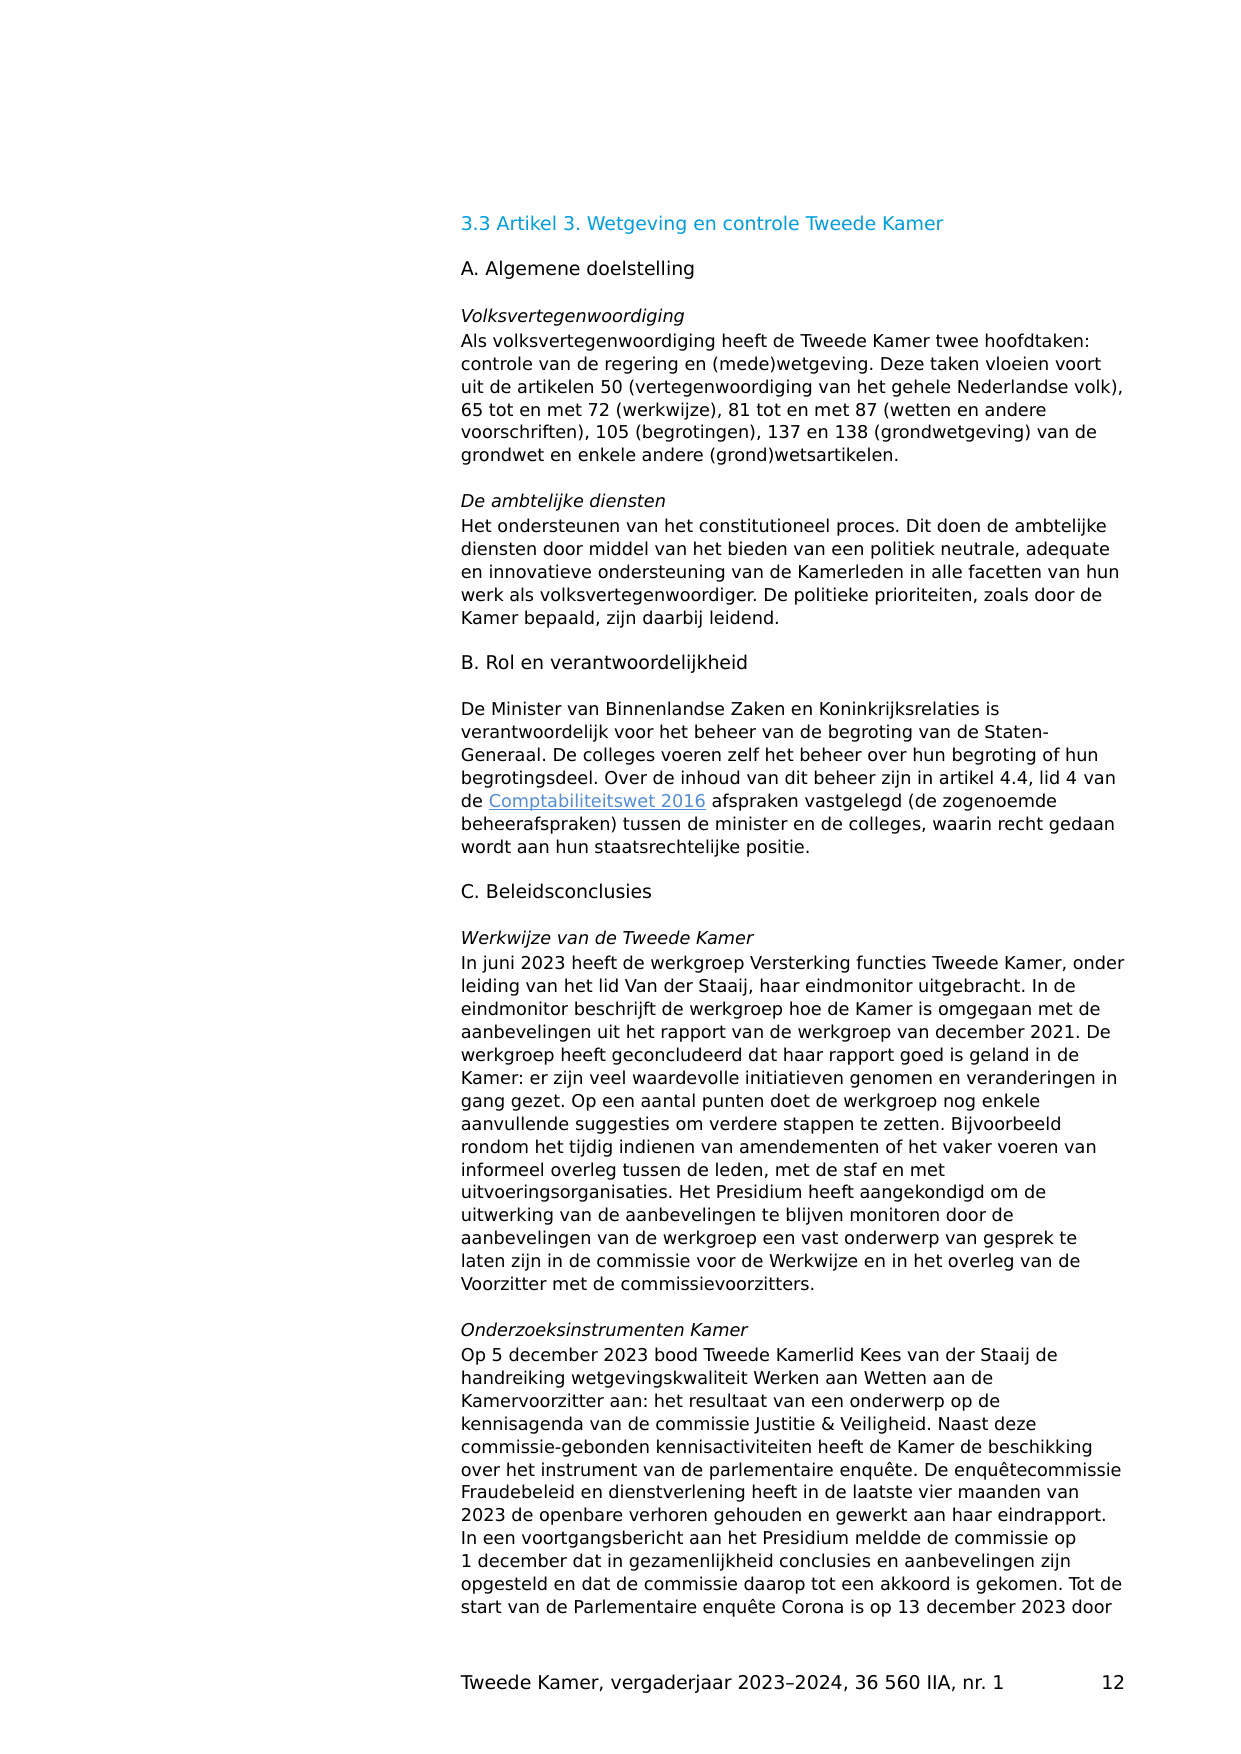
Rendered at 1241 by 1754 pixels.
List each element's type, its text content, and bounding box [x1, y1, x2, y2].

title A. Algemene doelstelling [461, 258, 1125, 280]
title B. Rol en verantwoordelijkheid [461, 652, 1125, 674]
title 3.3 Artikel 3. Wetgeving en controle Tweede Kamer [461, 213, 1125, 235]
title C. Beleidsconclusies [461, 881, 1125, 903]
text In juni 2023 heeft de werkgroep Versterking functies Tweede Kamer, onder leiding van het lid Van der Staaij, haar eindmonitor uitgebracht. In de eindmonitor beschrijft de werkgroep hoe de Kamer is omgegaan met de aanbevelingen uit het rapport van de werkgroep van december 2021. De werkgroep heeft geconcludeerd dat haar rapport goed is geland in de Kamer: er zijn veel waardevolle initiatieven genomen en veranderingen in gang gezet. Op een aantal punten doet de werkgroep nog enkele aanvullende suggesties om verdere stappen te zetten. Bijvoorbeeld rondom het tijdig indienen van amendementen of het vaker voeren van informeel overleg tussen de leden, met de staf en met uitvoeringsorganisaties. Het Presidium heeft aangekondigd om de uitwerking van de aanbevelingen te blijven monitoren door de aanbevelingen van de werkgroep een vast onderwerp van gesprek te laten zijn in de commissie voor de Werkwijze en in het overleg van de Voorzitter met de commissievoorzitters. [461, 951, 1125, 1295]
text Onderzoeksinstrumenten Kamer [461, 1318, 1125, 1341]
text De Minister van Binnenlandse Zaken en Koninkrijksrelaties is verantwoordelijk voor het beheer van de begroting van de Staten-Generaal. De colleges voeren zelf het beheer over hun begroting of hun begrotingsdeel. Over de inhoud van dit beheer zijn in artikel 4.4, lid 4 van de Comptabiliteitswet 2016 afspraken vastgelegd (de zogenoemde beheerafspraken) tussen de minister en de colleges, waarin recht gedaan wordt aan hun staatsrechtelijke positie. [461, 697, 1125, 858]
text De ambtelijke diensten [461, 489, 1125, 512]
text Het ondersteunen van het constitutioneel proces. Dit doen de ambtelijke diensten door middel van het bieden van een politiek neutrale, adequate en innovatieve ondersteuning van de Kamerleden in alle facetten van hun werk als volksvertegenwoordiger. De politieke prioriteiten, zoals door de Kamer bepaald, zijn daarbij leidend. [461, 514, 1125, 629]
text Als volksvertegenwoordiging heeft de Tweede Kamer twee hoofdtaken: controle van de regering en (mede)wetgeving. Deze taken vloeien voort uit de artikelen 50 (vertegenwoordiging van het gehele Nederlandse volk), 65 tot en met 72 (werkwijze), 81 tot en met 87 (wetten en andere voorschriften), 105 (begrotingen), 137 en 138 (grondwetgeving) van de grondwet en enkele andere (grond)wetsartikelen. [461, 329, 1125, 466]
text Op 5 december 2023 bood Tweede Kamerlid Kees van der Staaij de handreiking wetgevingskwaliteit Werken aan Wetten aan de Kamervoorzitter aan: het resultaat van een onderwerp op de kennisagenda van de commissie Justitie & Veiligheid. Naast deze commissie-gebonden kennisactiviteiten heeft de Kamer de beschikking over het instrument van de parlementaire enquête. De enquêtecommissie Fraudebeleid en dienstverlening heeft in de laatste vier maanden van 2023 de openbare verhoren gehouden en gewerkt aan haar eindrapport. In een voortgangsbericht aan het Presidium meldde de commissie op 1 december dat in gezamenlijkheid conclusies en aanbevelingen zijn opgesteld en dat de commissie daarop tot een akkoord is gekomen. Tot de start van de Parlementaire enquête Corona is op 13 december 2023 door [461, 1343, 1125, 1618]
text Volksvertegenwoordiging [461, 304, 1125, 327]
text Werkwijze van de Tweede Kamer [461, 926, 1125, 949]
